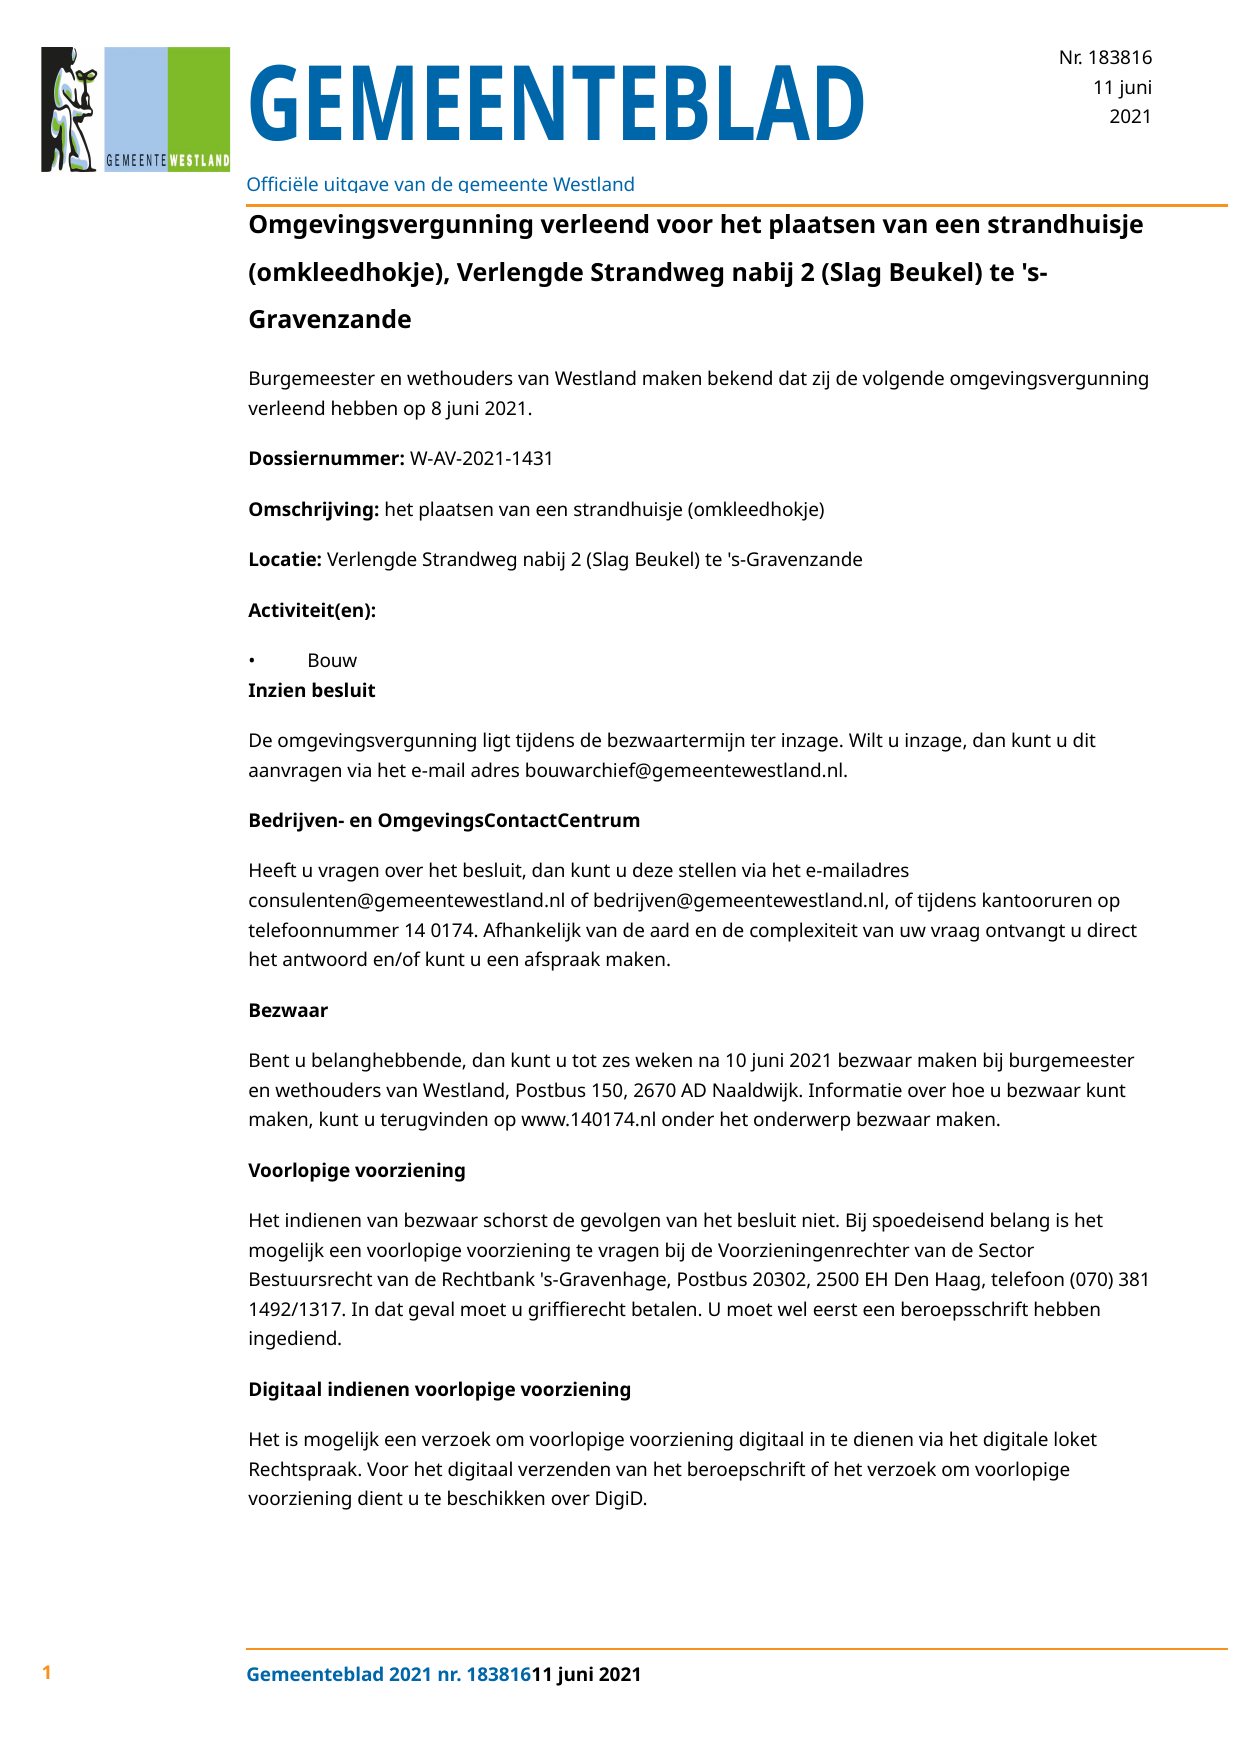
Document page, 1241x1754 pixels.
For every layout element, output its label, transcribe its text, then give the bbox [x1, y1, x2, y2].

text Digitaal indienen voorlopige voorziening [248, 1376, 1152, 1402]
text Omgevingsvergunning verleend voor het plaatsen van een strandhuisje (omkleedhokje), Verlengde Strandweg nabij 2 (Slag Beukel) te 's-Gravenzande [248, 207, 1152, 336]
text Heeft u vragen over het besluit, dan kunt u deze stellen via het e-mailadres consulenten@gemeentewestland.nl of bedrijven@gemeentewestland.nl, of tijdens kantooruren op telefoonnummer 14 0174. Afhankelijk van de aard en de complexiteit van uw vraag ontvangt u direct het antwoord en/of kunt u een afspraak maken. [248, 858, 1152, 972]
text Het is mogelijk een verzoek om voorlopige voorziening digitaal in te dienen via het digitale loket Rechtspraak. Voor het digitaal verzenden van het beroepschrift of het verzoek om voorlopige voorziening dient u te beschikken over DigiD. [248, 1426, 1152, 1511]
text Omschrijving: het plaatsen van een strandhuisje (omkleedhokje) [248, 496, 1152, 522]
text Burgemeester en wethouders van Westland maken bekend dat zij de volgende omgevingsvergunning verleend hebben op 8 juni 2021. [248, 366, 1152, 421]
text Inzien besluit [248, 677, 1152, 702]
text Bedrijven- en OmgevingsContactCentrum [248, 807, 1152, 833]
text Activiteit(en): [248, 597, 1152, 622]
picture [41, 47, 231, 172]
text Het indienen van bezwaar schorst de gevolgen van het besluit niet. Bij spoedeisend belang is het mogelijk een voorlopige voorziening te vragen bij de Voorzieningenrechter van de Sector Bestuursrecht van de Rechtbank 's-Gravenhage, Postbus 20302, 2500 EH Den Haag, telefoon (070) 381 1492/1317. In dat geval moet u griffierecht betalen. U moet wel eerst een beroepsschrift hebben ingediend. [248, 1207, 1152, 1351]
text De omgevingsvergunning ligt tijdens de bezwaartermijn ter inzage. Wilt u inzage, dan kunt u dit aanvragen via het e-mail adres bouwarchief@gemeentewestland.nl. [248, 727, 1152, 782]
text Bent u belanghebbende, dan kunt u tot zes weken na 10 juni 2021 bezwaar maken bij burgemeester en wethouders van Westland, Postbus 150, 2670 AD Naaldwijk. Informatie over hoe u bezwaar kunt maken, kunt u terugvinden op www.140174.nl onder het onderwerp bezwaar maken. [248, 1047, 1152, 1132]
text Dossiernummer: W-AV-2021-1431 [248, 446, 1152, 471]
text Bezwaar [248, 997, 1152, 1022]
text Locatie: Verlengde Strandweg nabij 2 (Slag Beukel) te 's-Gravenzande [248, 546, 1152, 572]
text Voorlopige voorziening [248, 1157, 1152, 1182]
list Bouw [248, 647, 1152, 673]
